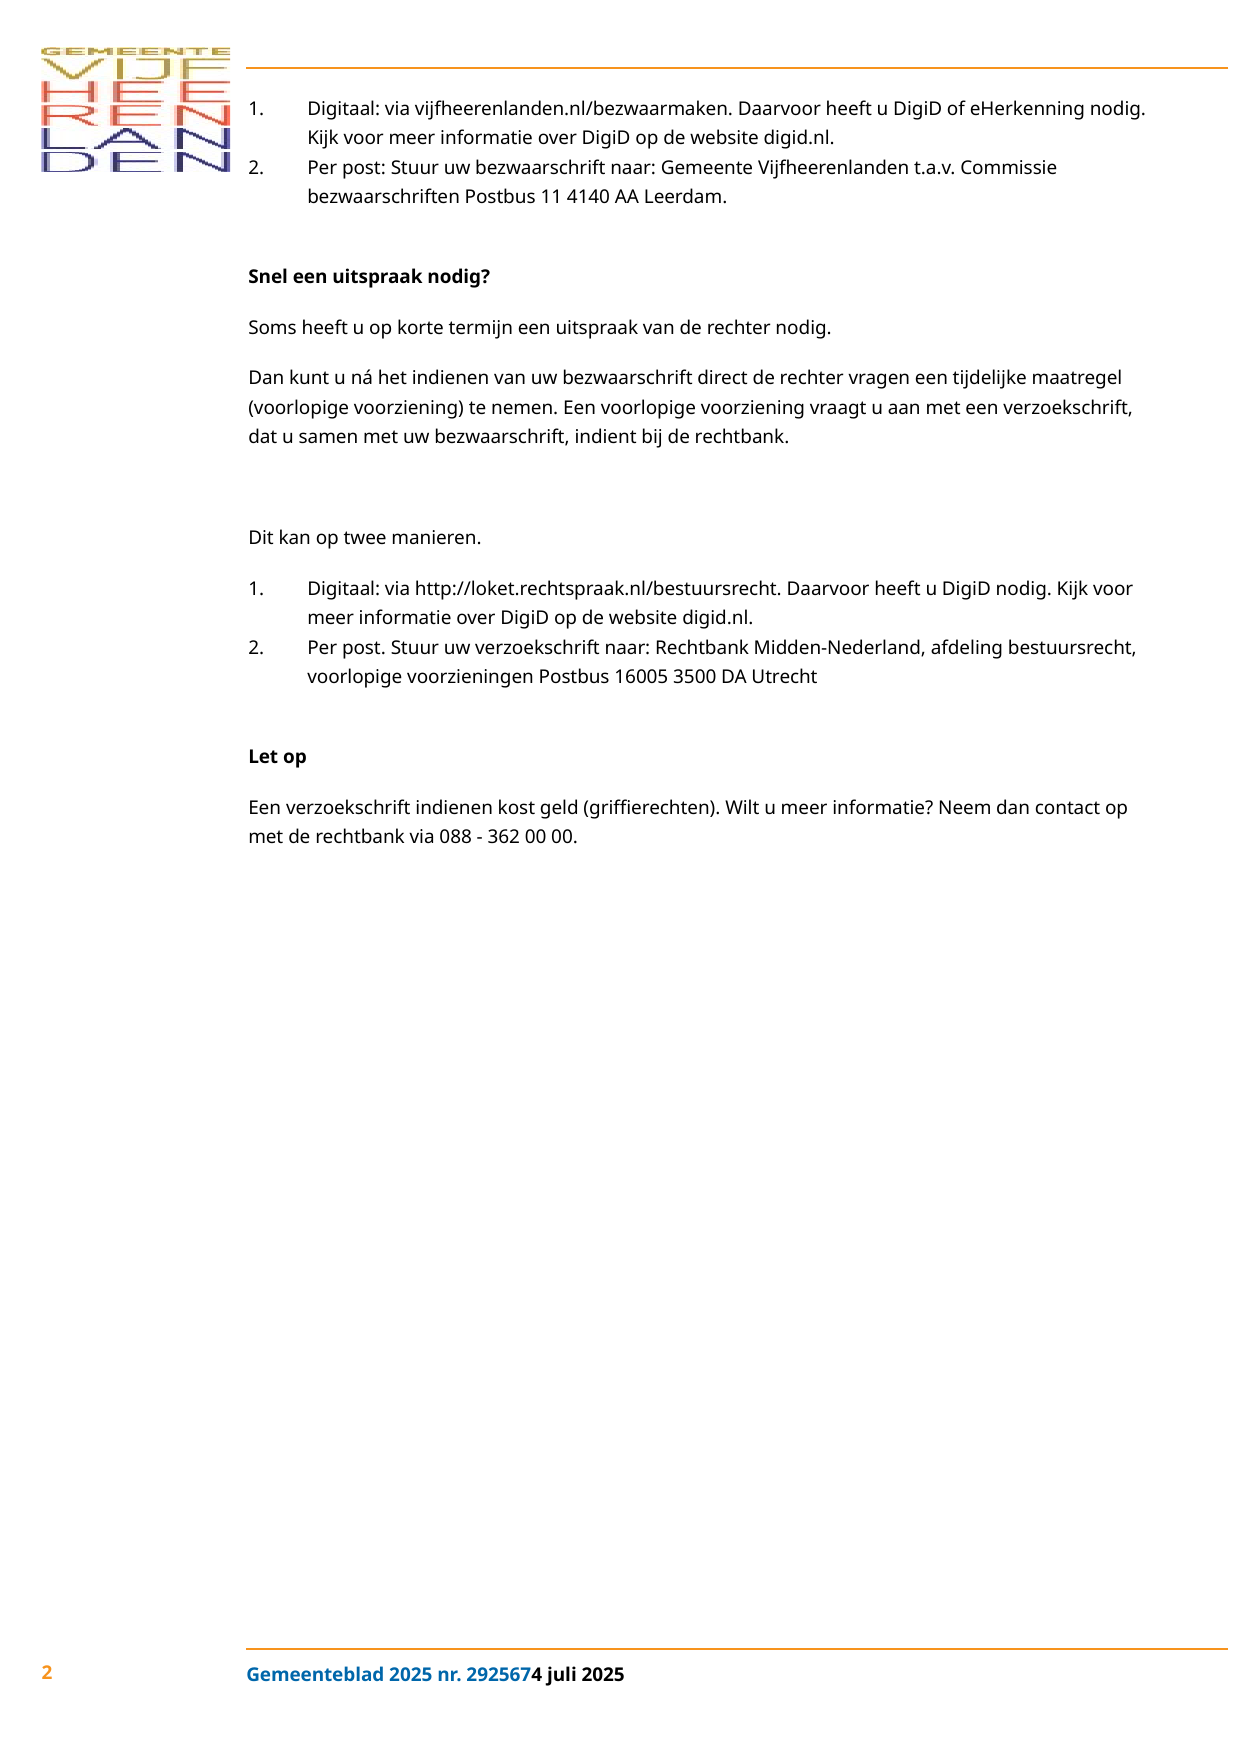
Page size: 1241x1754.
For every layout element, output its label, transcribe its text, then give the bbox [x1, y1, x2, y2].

text Dit kan op twee manieren. [248, 524, 1152, 550]
text Dan kunt u ná het indienen van uw bezwaarschrift direct de rechter vragen een tijdelijke maatregel (voorlopige voorziening) te nemen. Een voorlopige voorziening vraagt u aan met een verzoekschrift, dat u samen met uw bezwaarschrift, indient bij de rechtbank. [248, 364, 1152, 449]
text Snel een uitspraak nodig? [248, 263, 1152, 289]
picture [41, 47, 231, 172]
list Digitaal: via vijfheerenlanden.nl/bezwaarmaken. Daarvoor heeft u DigiD of eHerkenning nodig. Kijk voor meer informatie over DigiD op de website digid.nl. [248, 95, 1152, 150]
list Digitaal: via http://loket.rechtspraak.nl/bestuursrecht. Daarvoor heeft u DigiD nodig. Kijk voor meer informatie over DigiD op de website digid.nl. [248, 575, 1152, 630]
text Een verzoekschrift indienen kost geld (griffierechten). Wilt u meer informatie? Neem dan contact op met de rechtbank via 088 - 362 00 00. [248, 794, 1152, 849]
text Let op [248, 743, 1152, 769]
text Soms heeft u op korte termijn een uitspraak van de rechter nodig. [248, 314, 1152, 340]
list Per post. Stuur uw verzoekschrift naar: Rechtbank Midden-Nederland, afdeling bestuursrecht, voorlopige voorzieningen Postbus 16005 3500 DA Utrecht [248, 634, 1152, 689]
list Per post: Stuur uw bezwaarschrift naar: Gemeente Vijfheerenlanden t.a.v. Commissie bezwaarschriften Postbus 11 4140 AA Leerdam. [248, 154, 1152, 209]
